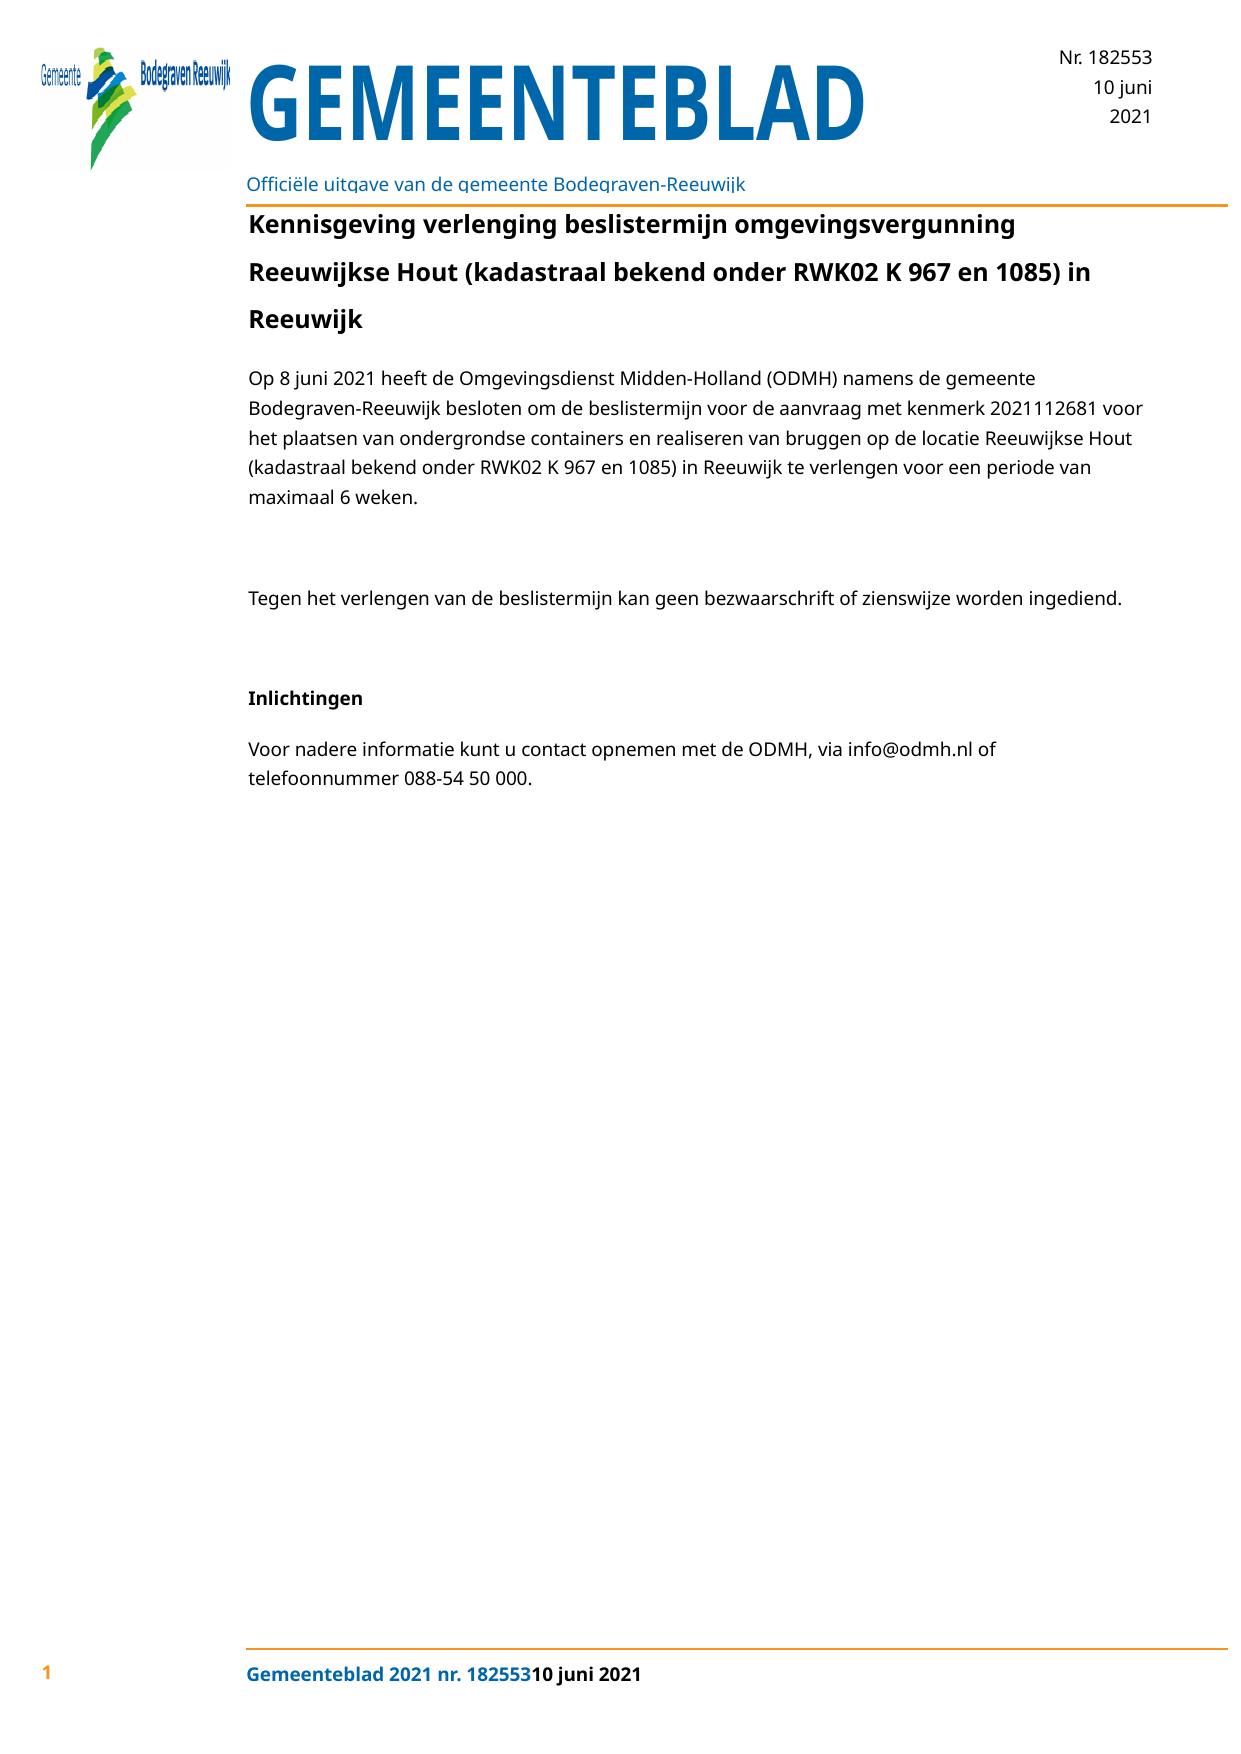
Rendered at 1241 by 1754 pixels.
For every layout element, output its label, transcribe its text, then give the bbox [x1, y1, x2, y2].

text Tegen het verlengen van de beslistermijn kan geen bezwaarschrift of zienswijze worden ingediend. [248, 585, 1152, 610]
text Inlichtingen [248, 686, 1152, 711]
picture [41, 47, 231, 172]
text Op 8 juni 2021 heeft de Omgevingsdienst Midden-Holland (ODMH) namens de gemeente Bodegraven-Reeuwijk besloten om de beslistermijn voor de aanvraag met kenmerk 2021112681 voor het plaatsen van ondergrondse containers en realiseren van bruggen op de locatie Reeuwijkse Hout (kadastraal bekend onder RWK02 K 967 en 1085) in Reeuwijk te verlengen voor een periode van maximaal 6 weken. [248, 366, 1152, 509]
text Kennisgeving verlenging beslistermijn omgevingsvergunning Reeuwijkse Hout (kadastraal bekend onder RWK02 K 967 en 1085) in Reeuwijk [248, 207, 1152, 336]
text Voor nadere informatie kunt u contact opnemen met de ODMH, via info@odmh.nl of telefoonnummer 088-54 50 000. [248, 736, 1152, 791]
